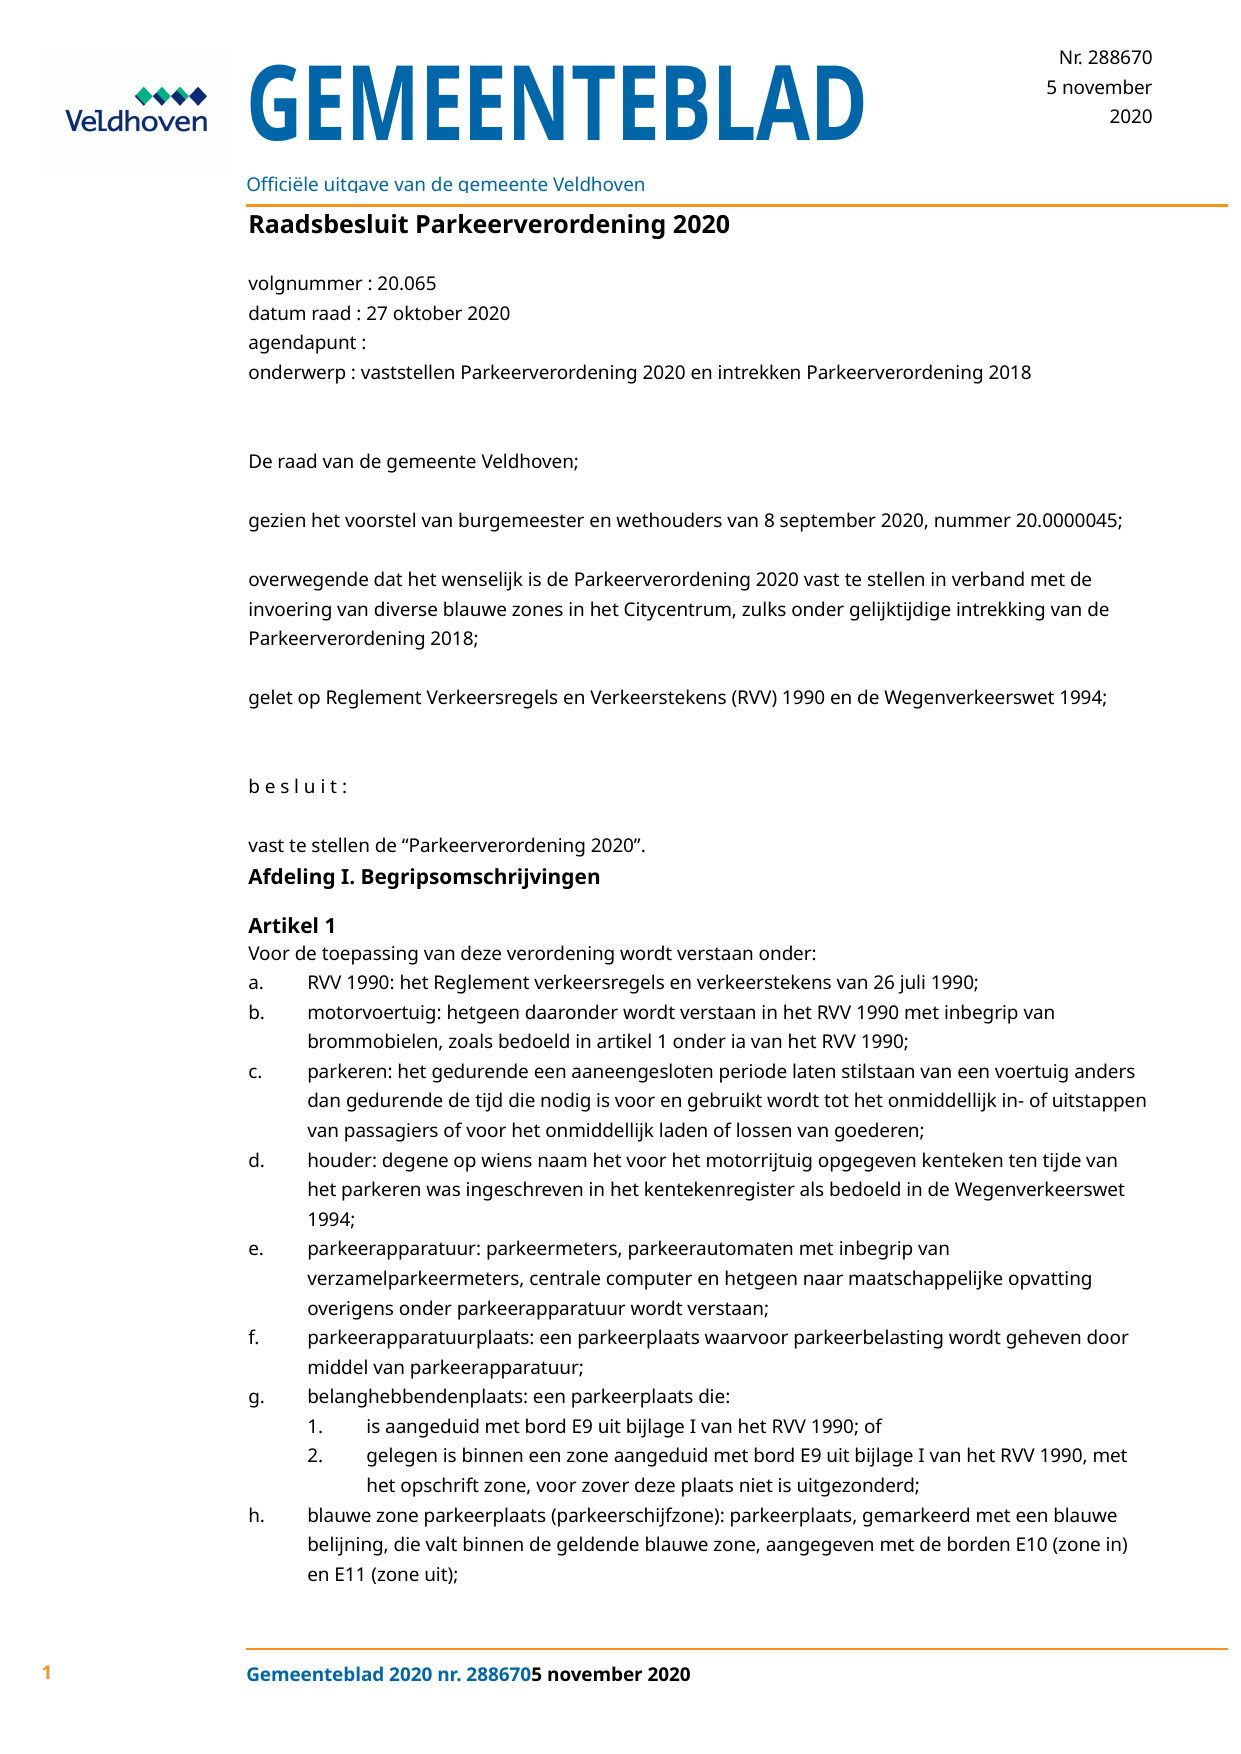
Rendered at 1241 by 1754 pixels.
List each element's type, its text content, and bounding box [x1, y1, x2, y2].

list is aangeduid met bord E9 uit bijlage I van het RVV 1990; of [307, 1413, 1152, 1439]
text Afdeling I. Begripsomschrijvingen [248, 862, 1152, 890]
text datum raad : 27 oktober 2020 [248, 300, 1152, 326]
text gelet op Reglement Verkeersregels en Verkeerstekens (RVV) 1990 en de Wegenverkeerswet 1994; [248, 684, 1152, 710]
text b e s l u i t : [248, 773, 1152, 799]
list parkeerapparatuur: parkeermeters, parkeerautomaten met inbegrip van verzamelparkeermeters, centrale computer en hetgeen naar maatschappelijke opvatting overigens onder parkeerapparatuur wordt verstaan; [248, 1236, 1152, 1320]
list gelegen is binnen een zone aangeduid met bord E9 uit bijlage I van het RVV 1990, met het opschrift zone, voor zover deze plaats niet is uitgezonderd; [307, 1443, 1152, 1498]
list belanghebbendenplaats: een parkeerplaats die: [248, 1383, 1152, 1409]
text overwegende dat het wenselijk is de Parkeerverordening 2020 vast te stellen in verband met de invoering van diverse blauwe zones in het Citycentrum, zulks onder gelijktijdige intrekking van de Parkeerverordening 2018; [248, 566, 1152, 651]
list parkeren: het gedurende een aaneengesloten periode laten stilstaan van een voertuig anders dan gedurende de tijd die nodig is voor en gebruikt wordt tot het onmiddellijk in- of uitstappen van passagiers of voor het onmiddellijk laden of lossen van goederen; [248, 1058, 1152, 1143]
list parkeerapparatuurplaats: een parkeerplaats waarvoor parkeerbelasting wordt geheven door middel van parkeerapparatuur; [248, 1324, 1152, 1379]
text Artikel 1 [248, 911, 1152, 940]
list motorvoertuig: hetgeen daaronder wordt verstaan in het RVV 1990 met inbegrip van brommobielen, zoals bedoeld in artikel 1 onder ia van het RVV 1990; [248, 999, 1152, 1054]
text vast te stellen de “Parkeerverordening 2020”. [248, 832, 1152, 858]
list houder: degene op wiens naam het voor het motorrijtuig opgegeven kenteken ten tijde van het parkeren was ingeschreven in het kentekenregister als bedoeld in de Wegenverkeerswet 1994; [248, 1147, 1152, 1232]
text Voor de toepassing van deze verordening wordt verstaan onder: [248, 940, 1152, 965]
text volgnummer : 20.065 [248, 270, 1152, 296]
list blauwe zone parkeerplaats (parkeerschijfzone): parkeerplaats, gemarkeerd met een blauwe belijning, die valt binnen de geldende blauwe zone, aangegeven met de borden E10 (zone in) en E11 (zone uit); [248, 1502, 1152, 1587]
picture [41, 47, 231, 172]
list RVV 1990: het Reglement verkeersregels en verkeerstekens van 26 juli 1990; [248, 969, 1152, 995]
text gezien het voorstel van burgemeester en wethouders van 8 september 2020, nummer 20.0000045; [248, 507, 1152, 533]
text De raad van de gemeente Veldhoven; [248, 448, 1152, 473]
text agendapunt : [248, 329, 1152, 355]
text Raadsbesluit Parkeerverordening 2020 [248, 207, 1152, 241]
text onderwerp : vaststellen Parkeerverordening 2020 en intrekken Parkeerverordening 2018 [248, 359, 1152, 385]
